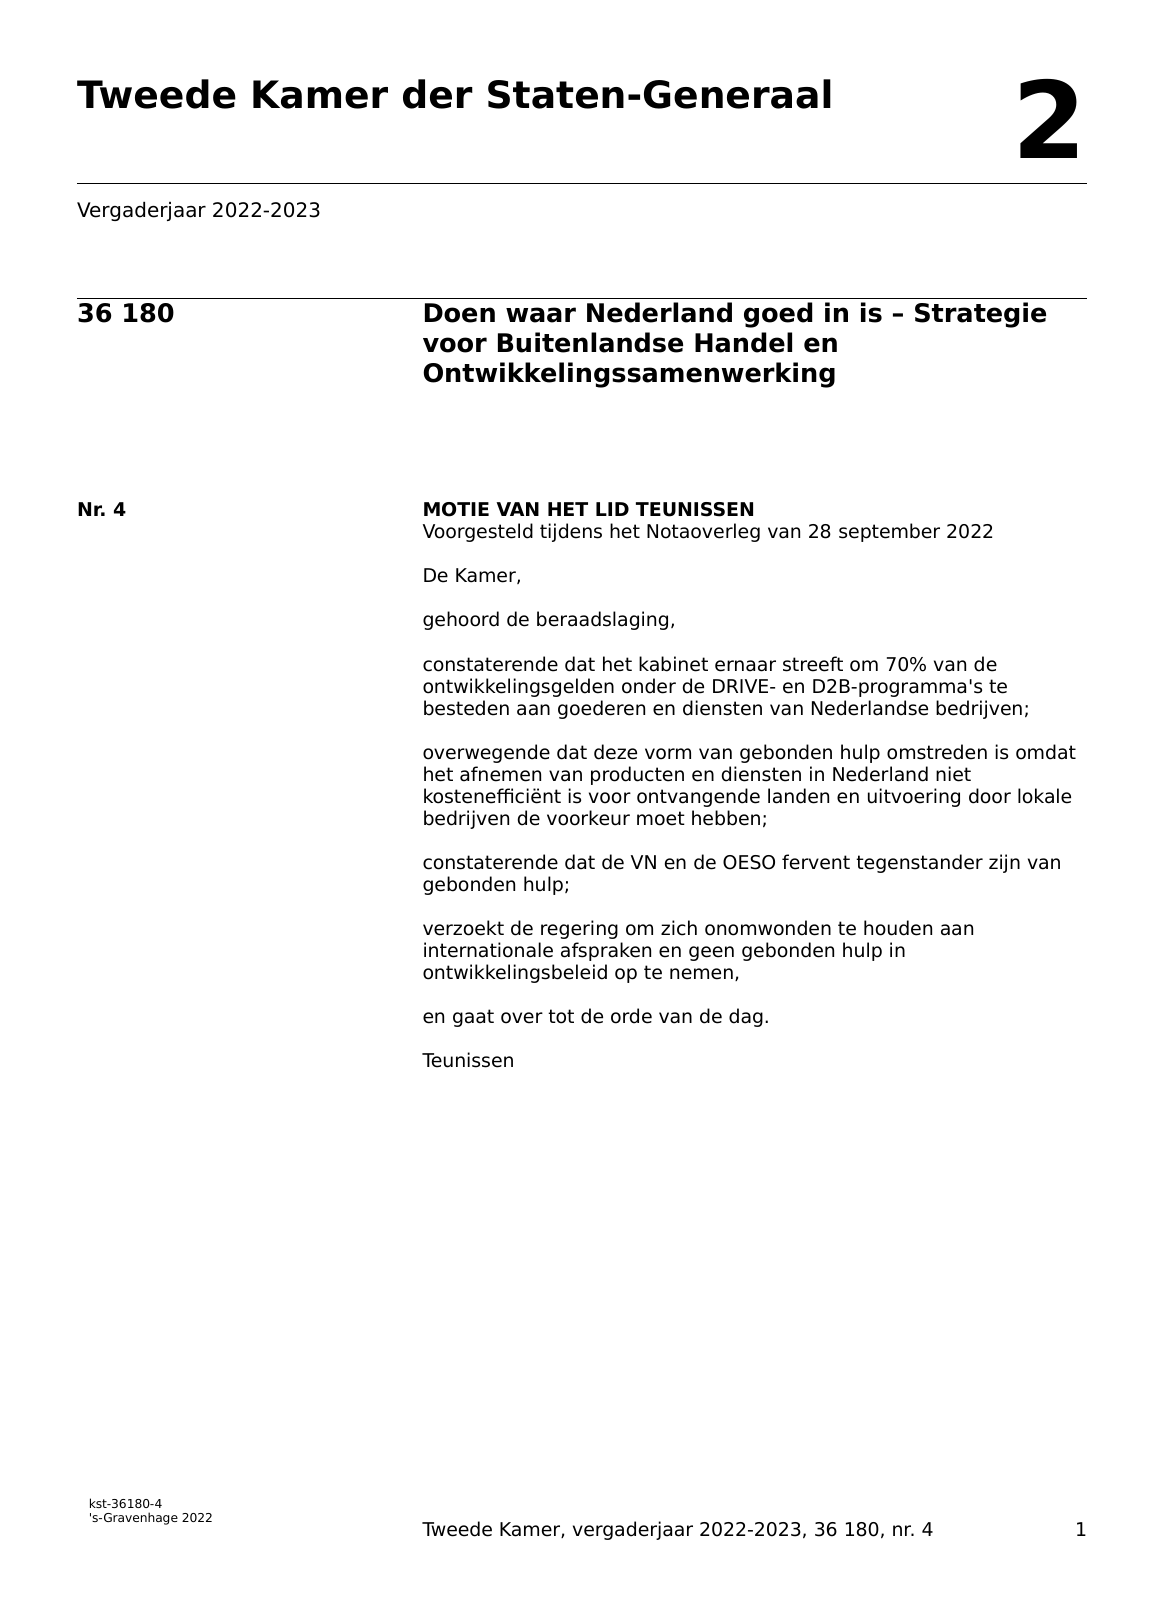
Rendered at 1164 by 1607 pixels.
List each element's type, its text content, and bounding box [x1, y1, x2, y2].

text 's-Gravenhage 2022 [88, 1511, 323, 1525]
text Teunissen [422, 1050, 1087, 1072]
text kst-36180-4 [88, 1497, 323, 1511]
text gehoord de beraadslaging, [422, 609, 1087, 631]
subtitle 36 180 Doen waar Nederland goed in is – Strategie voor Buitenlandse Handel en Ontwikkelingssamenwerking [77, 299, 1087, 388]
text en gaat over tot de orde van de dag. [422, 1006, 1087, 1028]
text Voorgesteld tijdens het Notaoverleg van 28 september 2022 [422, 521, 1087, 543]
table_header Tweede Kamer der Staten-Generaal [77, 59, 886, 183]
table_cell Vergaderjaar 2022-2023 [77, 184, 1087, 298]
subtitle Nr. 4 MOTIE VAN HET LID TEUNISSEN [77, 499, 1087, 521]
text overwegende dat deze vorm van gebonden hulp omstreden is omdat het afnemen van producten en diensten in Nederland niet kostenefficiënt is voor ontvangende landen en uitvoering door lokale bedrijven de voorkeur moet hebben; [422, 742, 1087, 829]
text verzoekt de regering om zich onomwonden te houden aan internationale afspraken en geen gebonden hulp in ontwikkelingsbeleid op te nemen, [422, 918, 1087, 984]
text De Kamer, [422, 565, 1087, 587]
text constaterende dat de VN en de OESO fervent tegenstander zijn van gebonden hulp; [422, 852, 1087, 896]
table_header 2 [886, 59, 1087, 183]
text constaterende dat het kabinet ernaar streeft om 70% van de ontwikkelingsgelden onder de DRIVE- en D2B-programma's te besteden aan goederen en diensten van Nederlandse bedrijven; [422, 653, 1087, 719]
